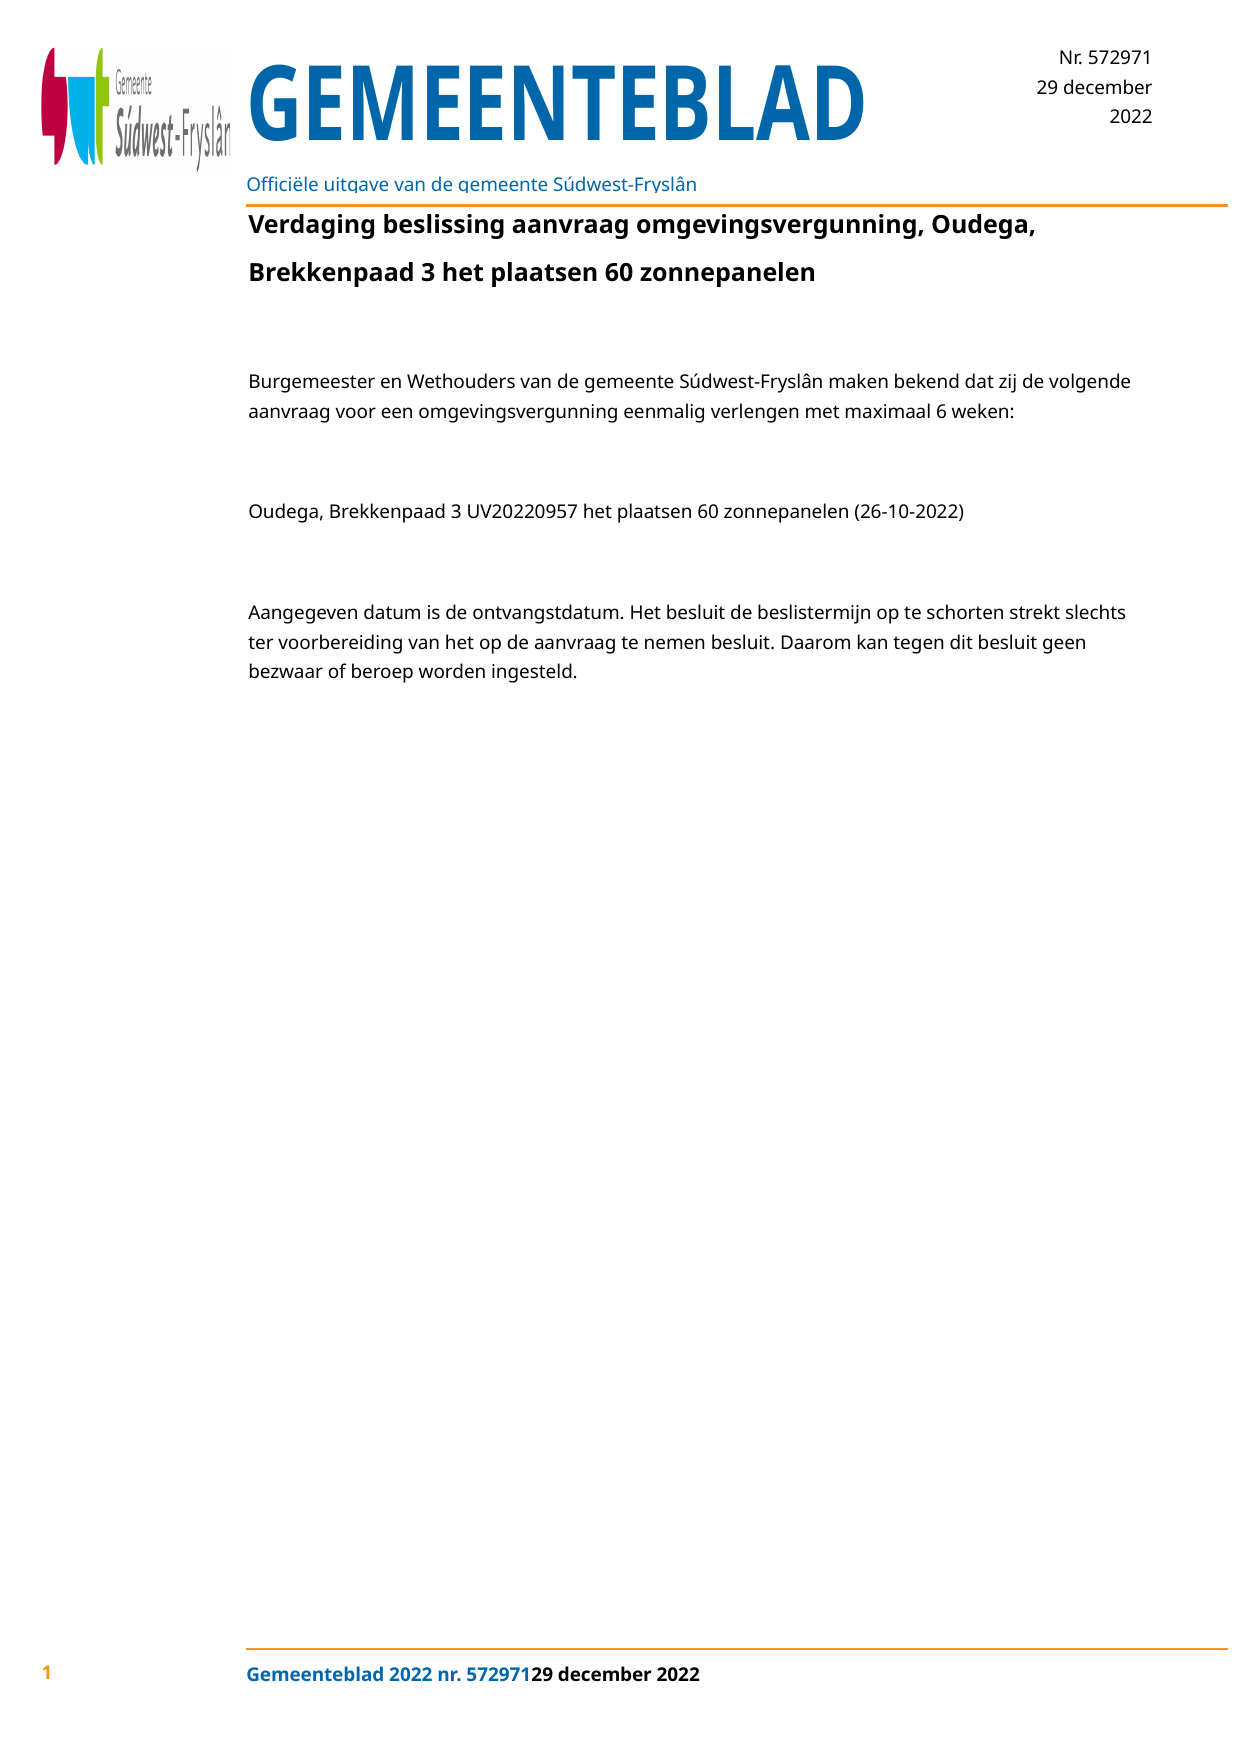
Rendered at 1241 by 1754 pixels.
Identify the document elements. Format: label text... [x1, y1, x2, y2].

picture [41, 47, 231, 172]
text Aangegeven datum is de ontvangstdatum. Het besluit de beslistermijn op te schorten strekt slechts ter voorbereiding van het op de aanvraag te nemen besluit. Daarom kan tegen dit besluit geen bezwaar of beroep worden ingesteld. [248, 599, 1152, 684]
text Oudega, Brekkenpaad 3 UV20220957 het plaatsen 60 zonnepanelen (26-10-2022) [248, 499, 1152, 524]
text Burgemeester en Wethouders van de gemeente Súdwest-Fryslân maken bekend dat zij de volgende aanvraag voor een omgevingsvergunning eenmalig verlengen met maximaal 6 weken: [248, 368, 1152, 424]
text Verdaging beslissing aanvraag omgevingsvergunning, Oudega, Brekkenpaad 3 het plaatsen 60 zonnepanelen [248, 207, 1152, 288]
